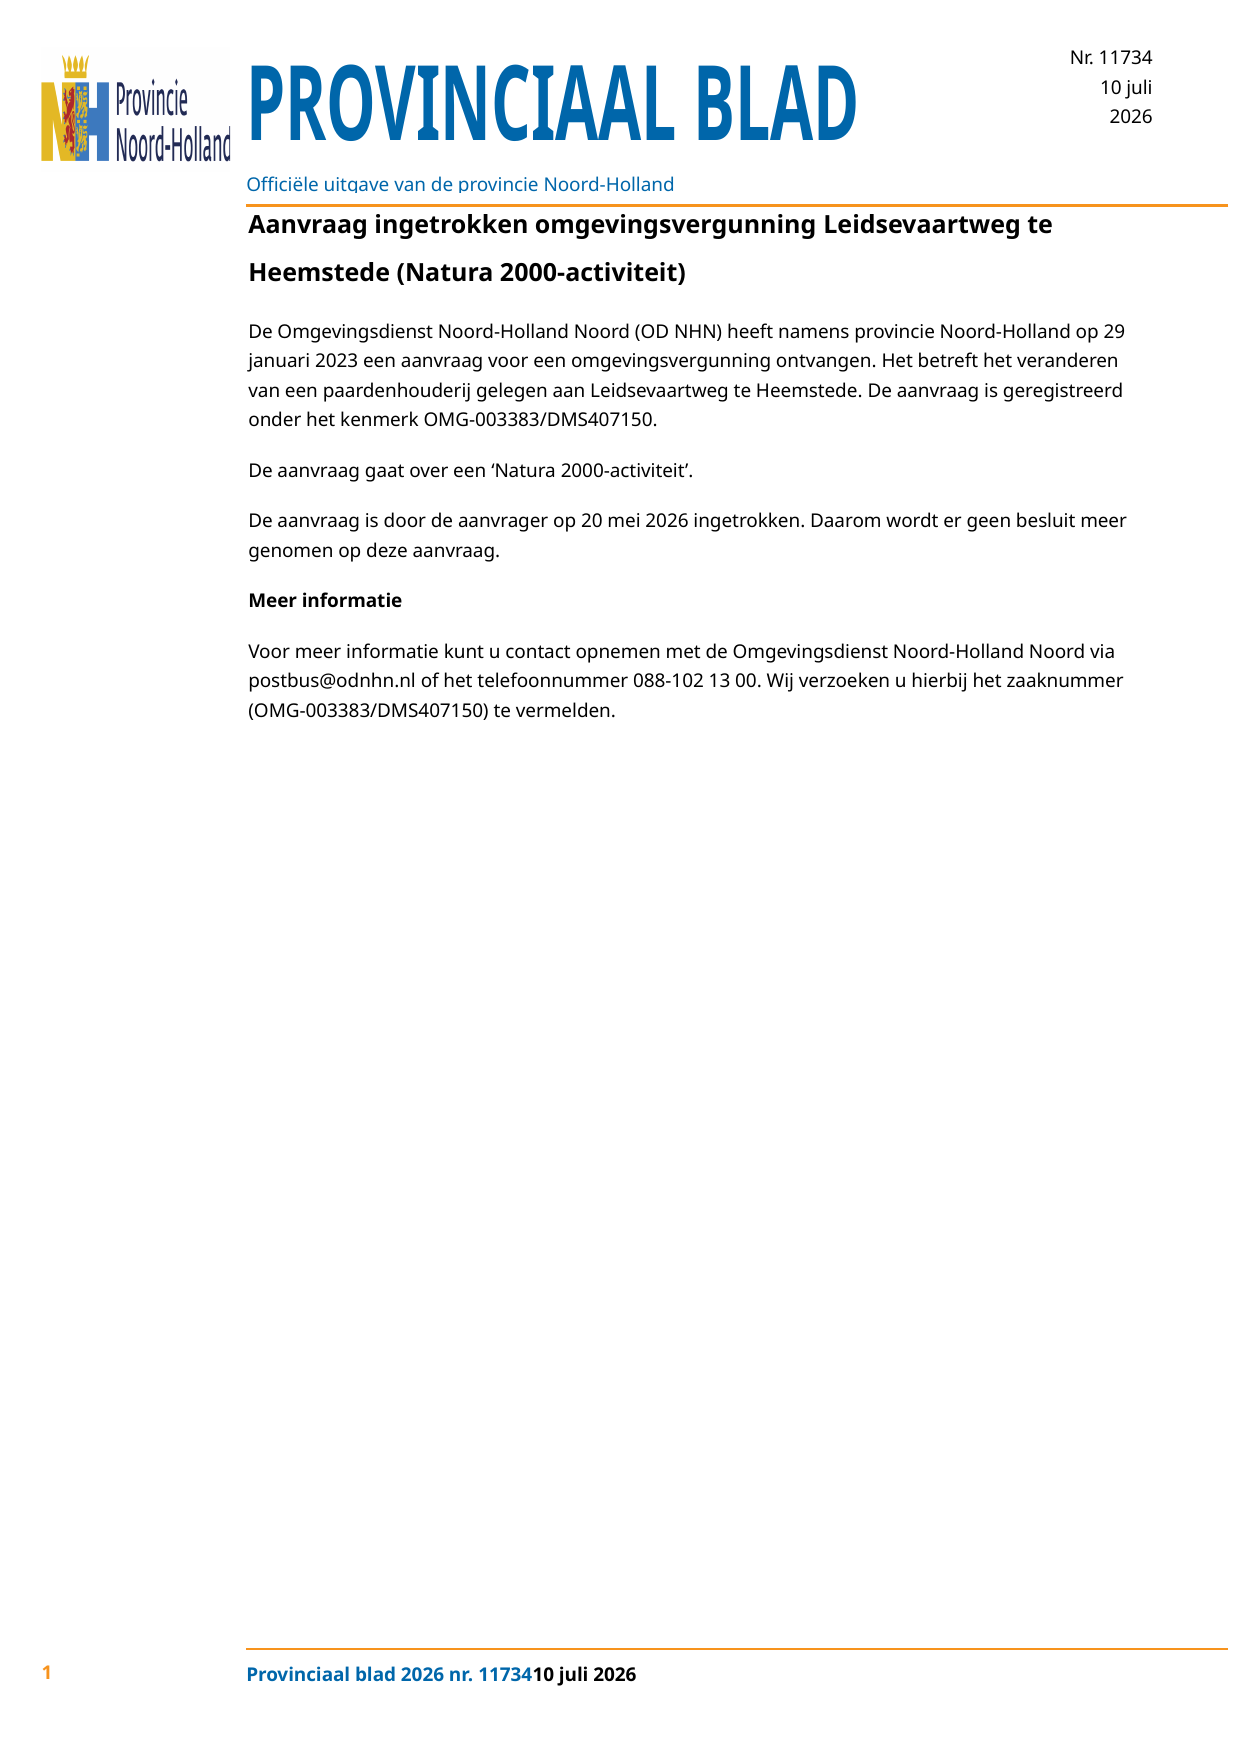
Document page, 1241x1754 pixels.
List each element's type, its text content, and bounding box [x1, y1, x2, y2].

text Meer informatie [248, 587, 1152, 613]
text Aanvraag ingetrokken omgevingsvergunning Leidsevaartweg te Heemstede (Natura 2000-activiteit) [248, 207, 1152, 288]
text Voor meer informatie kunt u contact opnemen met de Omgevingsdienst Noord-Holland Noord via postbus@odnhn.nl of het telefoonnummer 088-102 13 00. Wij verzoeken u hierbij het zaaknummer (OMG-003383/DMS407150) te vermelden. [248, 638, 1152, 723]
text De aanvraag is door de aanvrager op 20 mei 2026 ingetrokken. Daarom wordt er geen besluit meer genomen op deze aanvraag. [248, 507, 1152, 563]
picture [41, 47, 231, 172]
text De aanvraag gaat over een ‘Natura 2000-activiteit’. [248, 457, 1152, 483]
text De Omgevingsdienst Noord-Holland Noord (OD NHN) heeft namens provincie Noord-Holland op 29 januari 2023 een aanvraag voor een omgevingsvergunning ontvangen. Het betreft het veranderen van een paardenhouderij gelegen aan Leidsevaartweg te Heemstede. De aanvraag is geregistreerd onder het kenmerk OMG-003383/DMS407150. [248, 318, 1152, 432]
